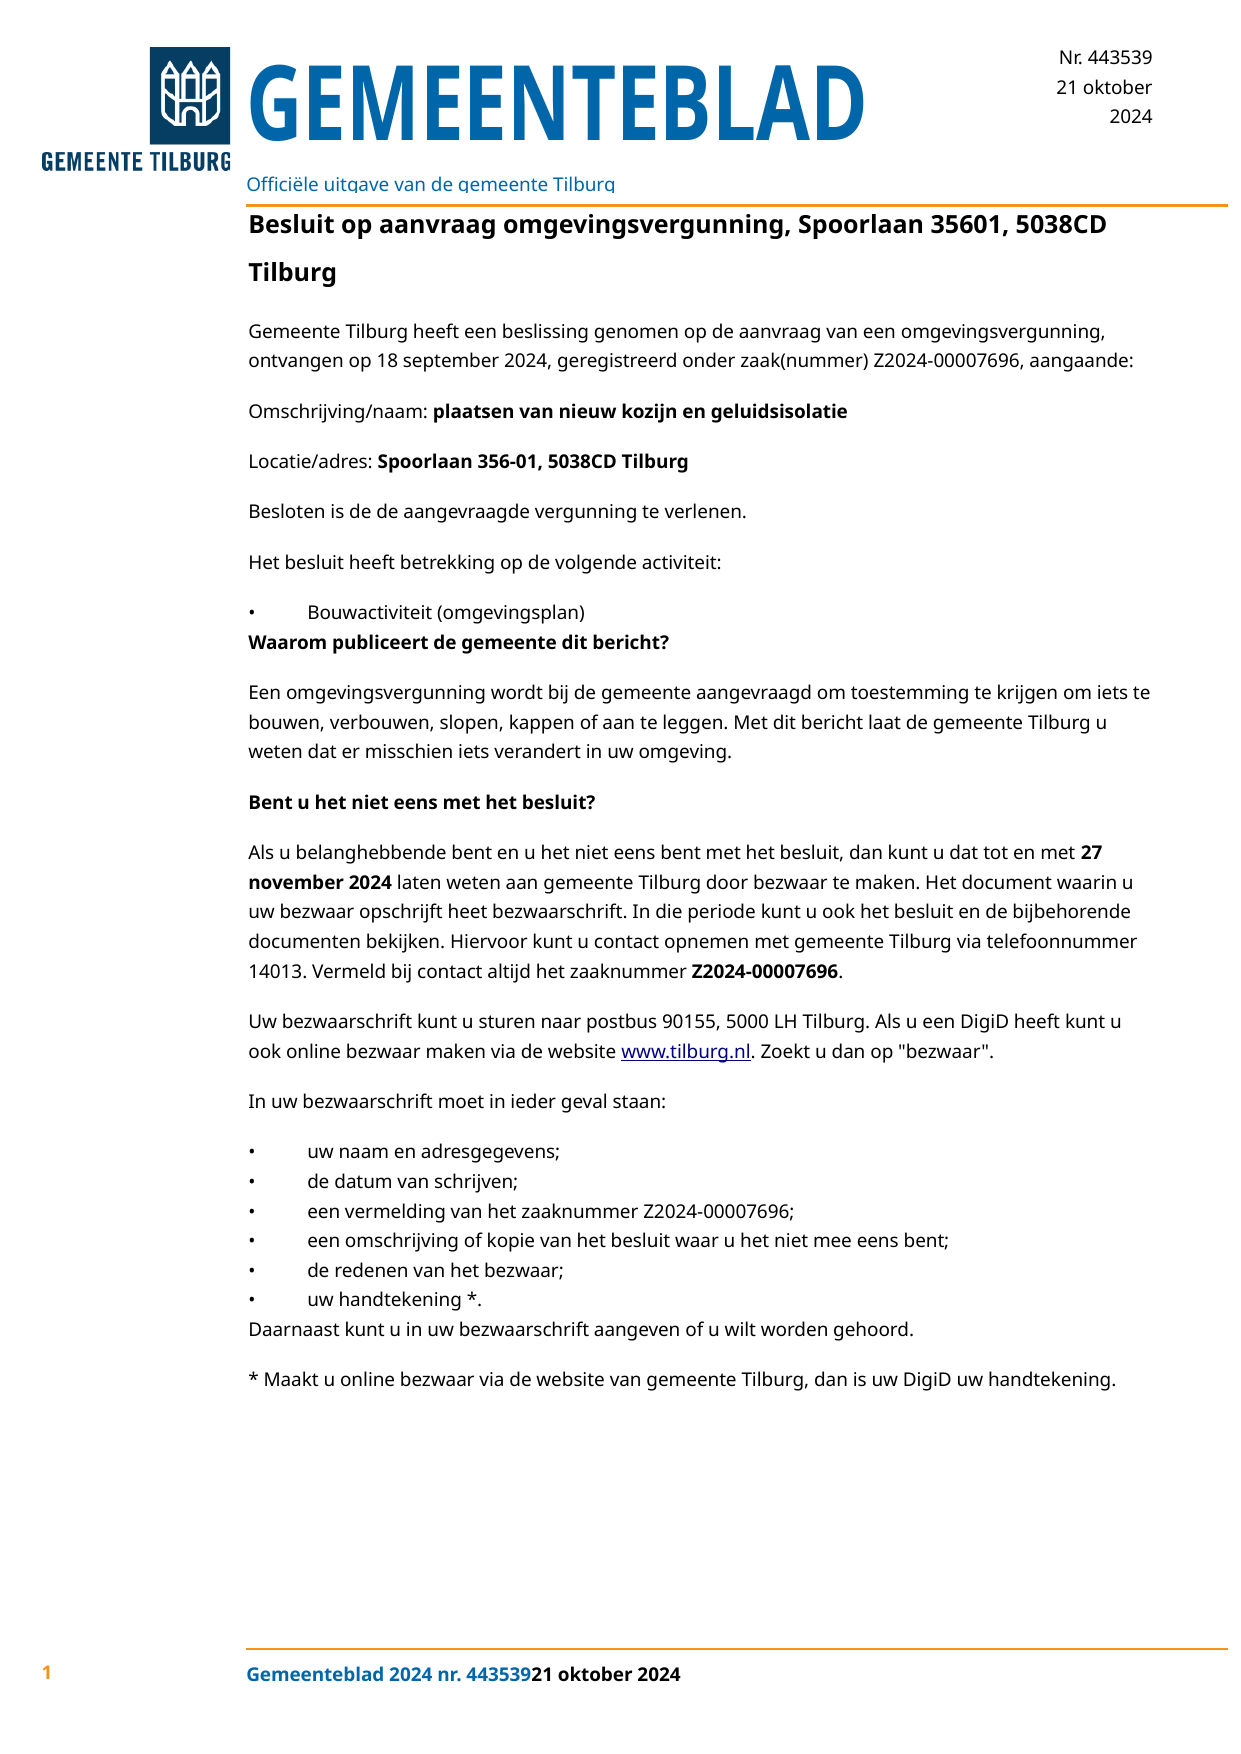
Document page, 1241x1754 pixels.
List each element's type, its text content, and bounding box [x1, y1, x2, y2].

text Een omgevingsvergunning wordt bij de gemeente aangevraagd om toestemming te krijgen om iets te bouwen, verbouwen, slopen, kappen of aan te leggen. Met dit bericht laat de gemeente Tilburg u weten dat er misschien iets verandert in uw omgeving. [248, 679, 1152, 764]
text Waarom publiceert de gemeente dit bericht? [248, 629, 1152, 655]
text Daarnaast kunt u in uw bezwaarschrift aangeven of u wilt worden gehoord. [248, 1316, 1152, 1342]
list uw naam en adresgegevens; [248, 1139, 1152, 1164]
picture [41, 47, 231, 172]
text Locatie/adres: Spoorlaan 356-01, 5038CD Tilburg [248, 448, 1152, 474]
text Besluit op aanvraag omgevingsvergunning, Spoorlaan 35601, 5038CD Tilburg [248, 207, 1152, 288]
list uw handtekening *. [248, 1287, 1152, 1312]
text Besloten is de de aangevraagde vergunning te verlenen. [248, 499, 1152, 524]
text Uw bezwaarschrift kunt u sturen naar postbus 90155, 5000 LH Tilburg. Als u een DigiD heeft kunt u ook online bezwaar maken via de website www.tilburg.nl. Zoekt u dan op "bezwaar". [248, 1008, 1152, 1064]
text Als u belanghebbende bent en u het niet eens bent met het besluit, dan kunt u dat tot en met 27 november 2024 laten weten aan gemeente Tilburg door bezwaar te maken. Het document waarin u uw bezwaar opschrijft heet bezwaarschrift. In die periode kunt u ook het besluit en de bijbehorende documenten bekijken. Hiervoor kunt u contact opnemen met gemeente Tilburg via telefoonnummer 14013. Vermeld bij contact altijd het zaaknummer Z2024-00007696. [248, 839, 1152, 984]
text Omschrijving/naam: plaatsen van nieuw kozijn en geluidsisolatie [248, 398, 1152, 424]
text Gemeente Tilburg heeft een beslissing genomen op de aanvraag van een omgevingsvergunning, ontvangen op 18 september 2024, geregistreerd onder zaak(nummer) Z2024-00007696, aangaande: [248, 318, 1152, 373]
list een omschrijving of kopie van het besluit waar u het niet mee eens bent; [248, 1227, 1152, 1253]
list Bouwactiviteit (omgevingsplan) [248, 599, 1152, 625]
list een vermelding van het zaaknummer Z2024-00007696; [248, 1198, 1152, 1224]
list de datum van schrijven; [248, 1168, 1152, 1194]
text * Maakt u online bezwaar via de website van gemeente Tilburg, dan is uw DigiD uw handtekening. [248, 1367, 1152, 1392]
text In uw bezwaarschrift moet in ieder geval staan: [248, 1088, 1152, 1114]
text Bent u het niet eens met het besluit? [248, 789, 1152, 815]
text Het besluit heeft betrekking op de volgende activiteit: [248, 549, 1152, 575]
list de redenen van het bezwaar; [248, 1257, 1152, 1283]
